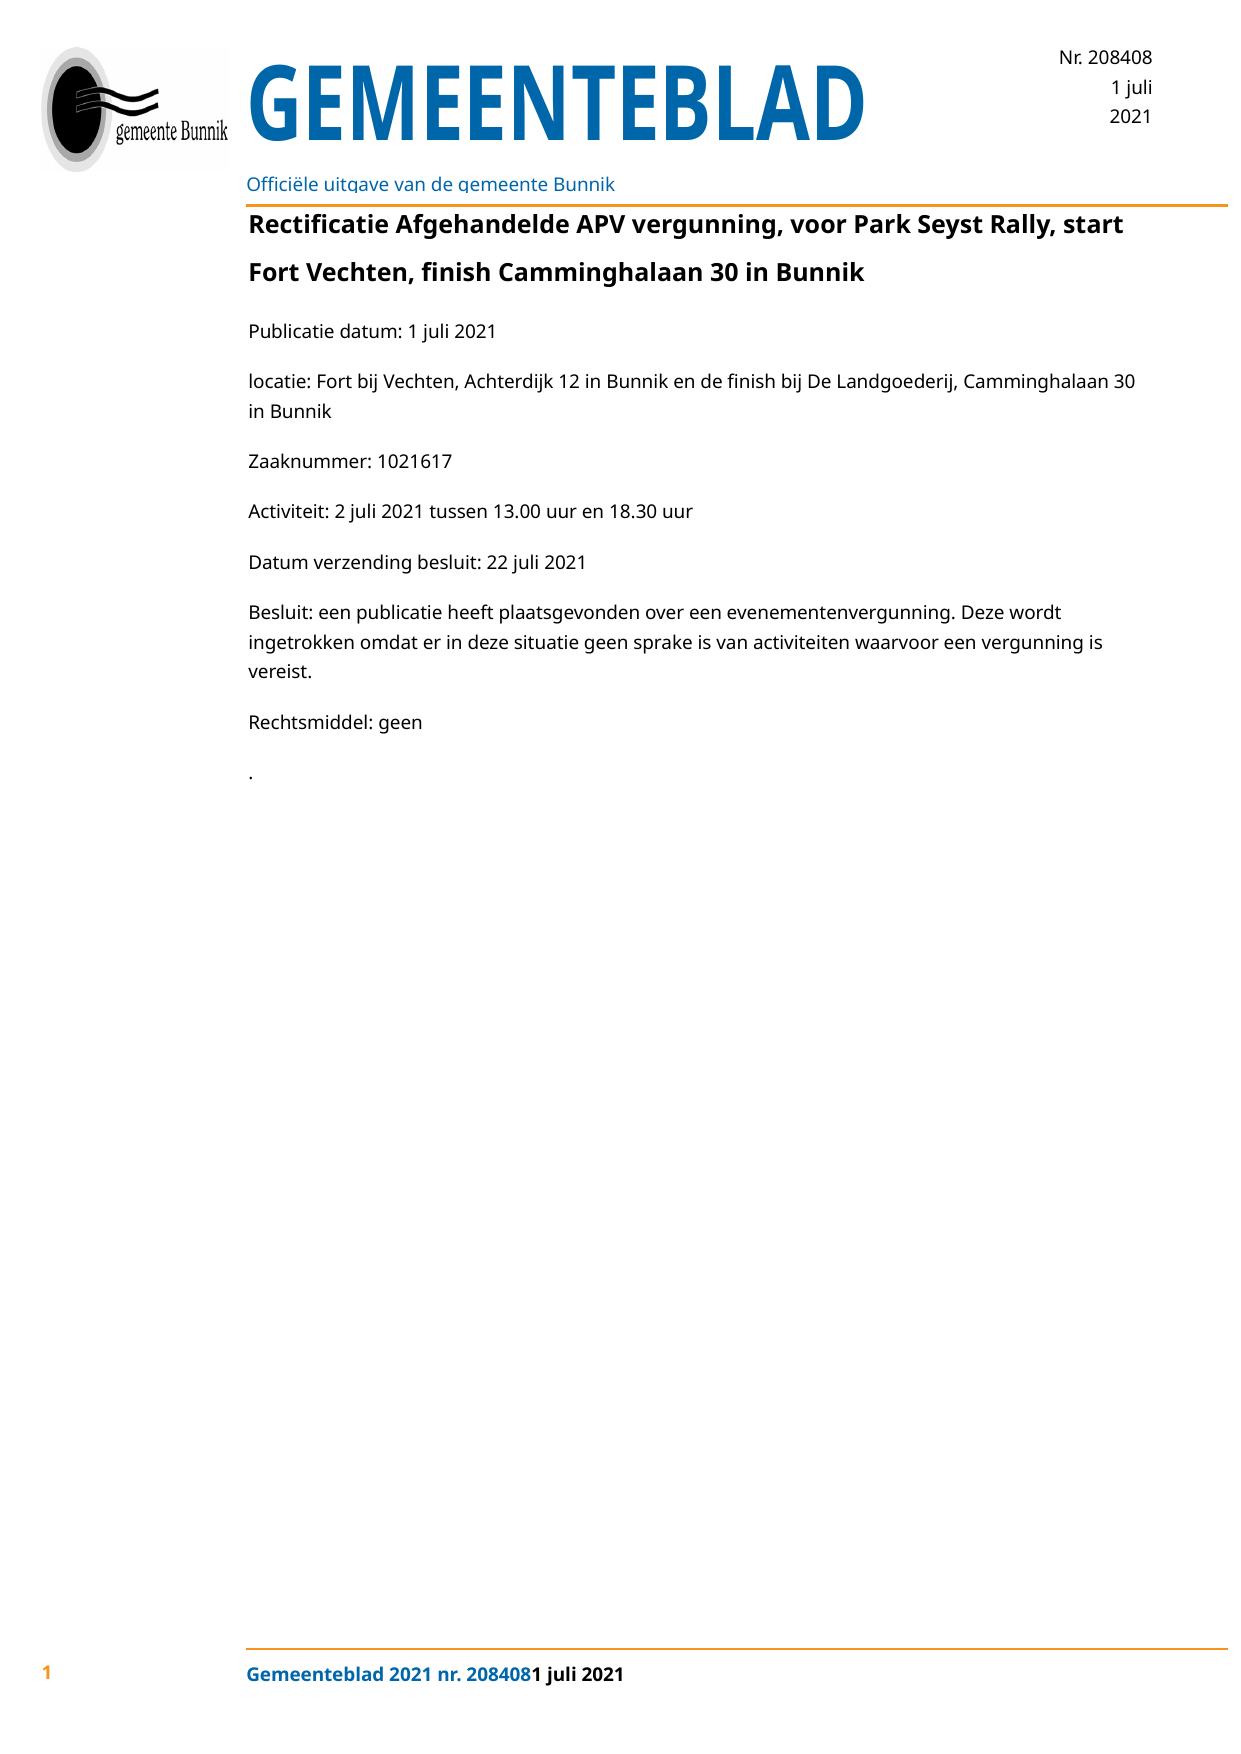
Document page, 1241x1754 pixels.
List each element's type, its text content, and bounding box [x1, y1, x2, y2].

text . [248, 759, 1152, 785]
text Activiteit: 2 juli 2021 tussen 13.00 uur en 18.30 uur [248, 499, 1152, 524]
text locatie: Fort bij Vechten, Achterdijk 12 in Bunnik en de finish bij De Landgoederij, Camminghalaan 30 in Bunnik [248, 368, 1152, 424]
text Rectificatie Afgehandelde APV vergunning, voor Park Seyst Rally, start Fort Vechten, finish Camminghalaan 30 in Bunnik [248, 207, 1152, 288]
text Rechtsmiddel: geen [248, 709, 1152, 735]
text Datum verzending besluit: 22 juli 2021 [248, 549, 1152, 575]
text Besluit: een publicatie heeft plaatsgevonden over een evenementenvergunning. Deze wordt ingetrokken omdat er in deze situatie geen sprake is van activiteiten waarvoor een vergunning is vereist. [248, 599, 1152, 684]
text Publicatie datum: 1 juli 2021 [248, 318, 1152, 344]
text Zaaknummer: 1021617 [248, 448, 1152, 474]
picture [41, 47, 231, 172]
